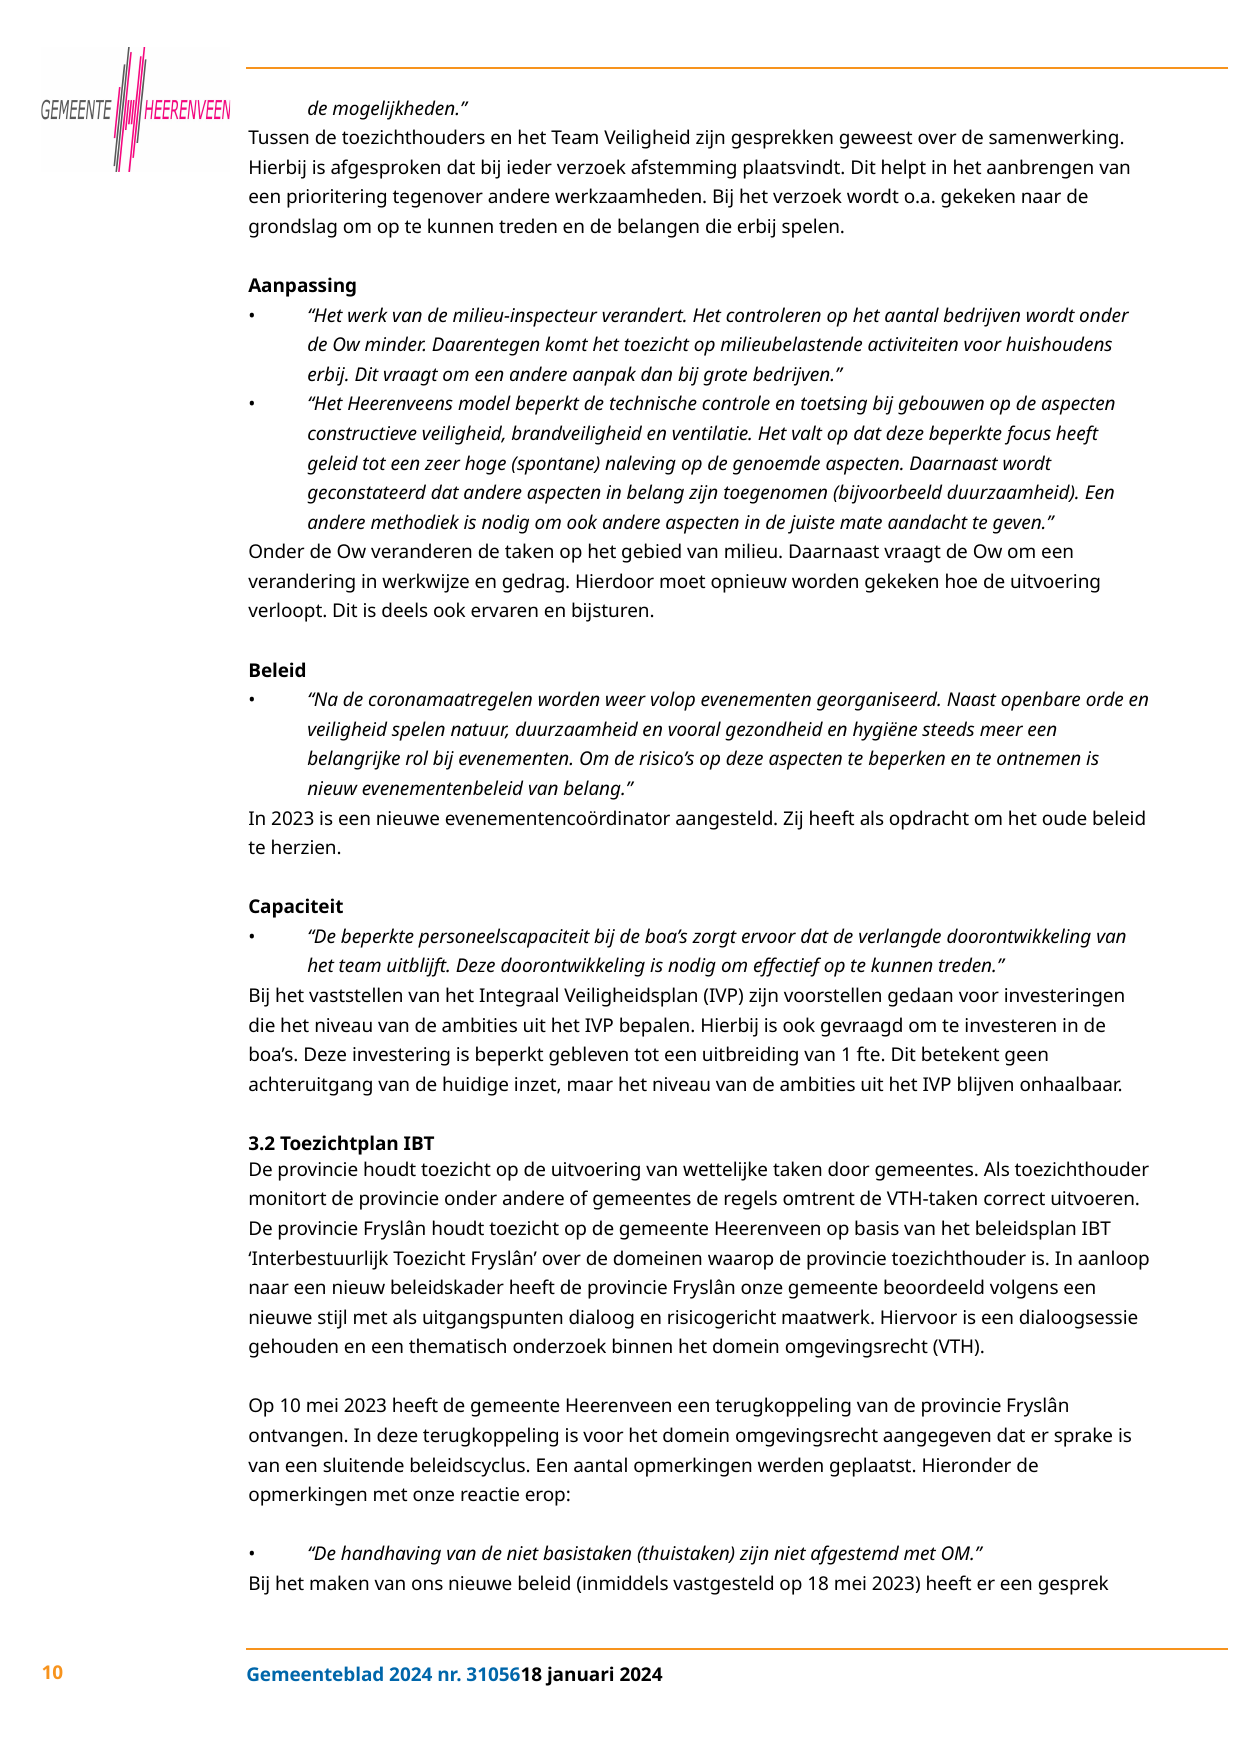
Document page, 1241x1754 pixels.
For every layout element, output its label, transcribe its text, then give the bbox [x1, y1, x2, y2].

text 3.2 Toezichtplan IBT [248, 1130, 1152, 1156]
list “Na de coronamaatregelen worden weer volop evenementen georganiseerd. Naast openbare orde en veiligheid spelen natuur, duurzaamheid en vooral gezondheid en hygiëne steeds meer een belangrijke rol bij evenementen. Om de risico’s op deze aspecten te beperken en te ontnemen is nieuw evenementenbeleid van belang.” [248, 686, 1152, 801]
text Onder de Ow veranderen de taken op het gebied van milieu. Daarnaast vraagt de Ow om een verandering in werkwijze en gedrag. Hierdoor moet opnieuw worden gekeken hoe de uitvoering verloopt. Dit is deels ook ervaren en bijsturen. [248, 538, 1152, 623]
list de mogelijkheden.” [248, 95, 1152, 121]
text Bij het vaststellen van het Integraal Veiligheidsplan (IVP) zijn voorstellen gedaan voor investeringen die het niveau van de ambities uit het IVP bepalen. Hierbij is ook gevraagd om te investeren in de boa’s. Deze investering is beperkt gebleven tot een uitbreiding van 1 fte. Dit betekent geen achteruitgang van de huidige inzet, maar het niveau van de ambities uit het IVP blijven onhaalbaar. [248, 982, 1152, 1097]
text Bij het maken van ons nieuwe beleid (inmiddels vastgesteld op 18 mei 2023) heeft er een gesprek [248, 1570, 1152, 1596]
list “De handhaving van de niet basistaken (thuistaken) zijn niet afgestemd met OM.” [248, 1541, 1152, 1566]
text Beleid [248, 657, 1152, 683]
text Op 10 mei 2023 heeft de gemeente Heerenveen een terugkoppeling van de provincie Fryslân ontvangen. In deze terugkoppeling is voor het domein omgevingsrecht aangegeven dat er sprake is van een sluitende beleidscyclus. Een aantal opmerkingen werden geplaatst. Hieronder de opmerkingen met onze reactie erop: [248, 1393, 1152, 1507]
text Aanpassing [248, 272, 1152, 298]
text Tussen de toezichthouders en het Team Veiligheid zijn gesprekken geweest over de samenwerking. Hierbij is afgesproken dat bij ieder verzoek afstemming plaatsvindt. Dit helpt in het aanbrengen van een prioritering tegenover andere werkzaamheden. Bij het verzoek wordt o.a. gekeken naar de grondslag om op te kunnen treden en de belangen die erbij spelen. [248, 124, 1152, 239]
picture [41, 47, 231, 172]
list “De beperkte personeelscapaciteit bij de boa’s zorgt ervoor dat de verlangde doorontwikkeling van het team uitblijft. Deze doorontwikkeling is nodig om effectief op te kunnen treden.” [248, 923, 1152, 978]
text In 2023 is een nieuwe evenementencoördinator aangesteld. Zij heeft als opdracht om het oude beleid te herzien. [248, 805, 1152, 860]
list “Het Heerenveens model beperkt de technische controle en toetsing bij gebouwen op de aspecten constructieve veiligheid, brandveiligheid en ventilatie. Het valt op dat deze beperkte focus heeft geleid tot een zeer hoge (spontane) naleving op de genoemde aspecten. Daarnaast wordt geconstateerd dat andere aspecten in belang zijn toegenomen (bijvoorbeeld duurzaamheid). Een andere methodiek is nodig om ook andere aspecten in de juiste mate aandacht te geven.” [248, 391, 1152, 535]
text Capaciteit [248, 893, 1152, 919]
text De provincie houdt toezicht op de uitvoering van wettelijke taken door gemeentes. Als toezichthouder monitort de provincie onder andere of gemeentes de regels omtrent de VTH-taken correct uitvoeren. De provincie Fryslân houdt toezicht op de gemeente Heerenveen op basis van het beleidsplan IBT ‘Interbestuurlijk Toezicht Fryslân’ over de domeinen waarop de provincie toezichthouder is. In aanloop naar een nieuw beleidskader heeft de provincie Fryslân onze gemeente beoordeeld volgens een nieuwe stijl met als uitgangspunten dialoog en risicogericht maatwerk. Hiervoor is een dialoogsessie gehouden en een thematisch onderzoek binnen het domein omgevingsrecht (VTH). [248, 1156, 1152, 1359]
list “Het werk van de milieu-inspecteur verandert. Het controleren op het aantal bedrijven wordt onder de Ow minder. Daarentegen komt het toezicht op milieubelastende activiteiten voor huishoudens erbij. Dit vraagt om een andere aanpak dan bij grote bedrijven.” [248, 302, 1152, 387]
